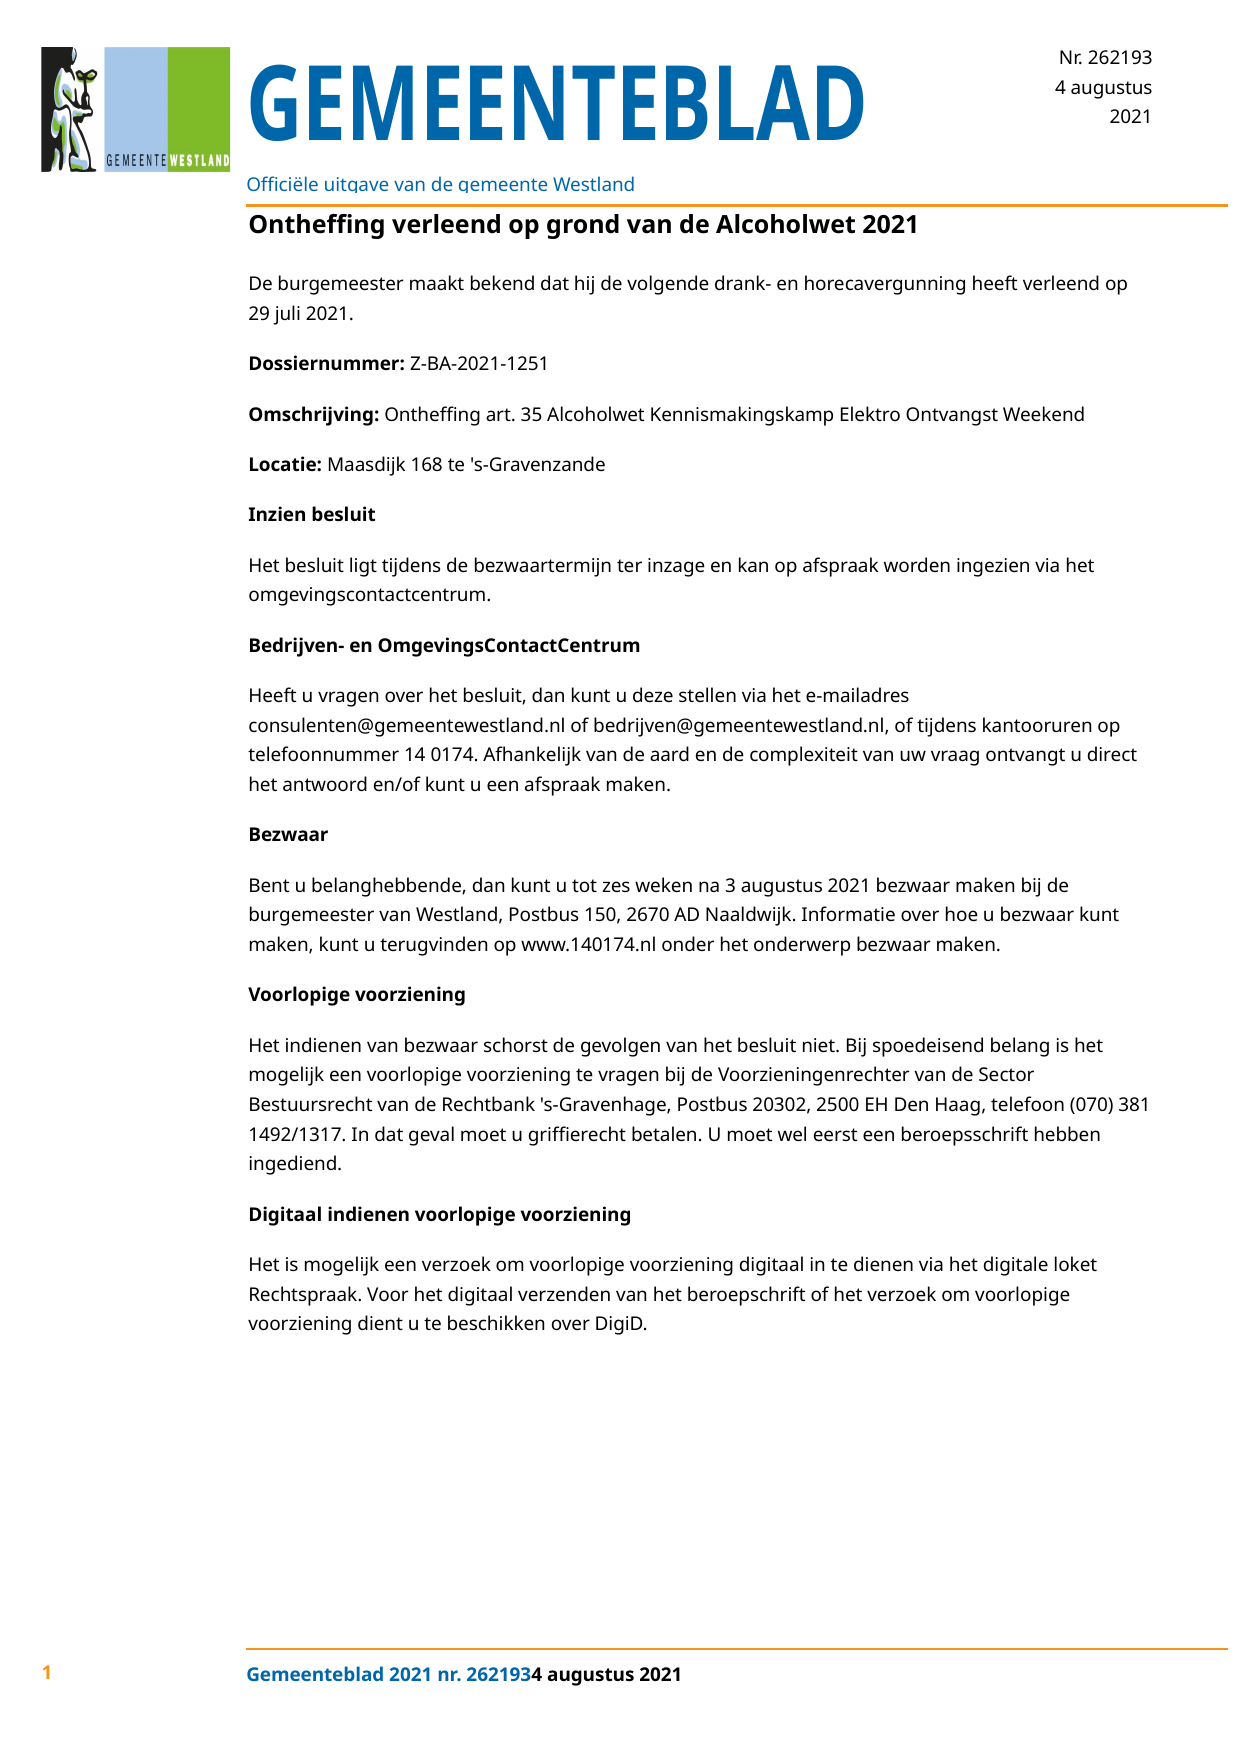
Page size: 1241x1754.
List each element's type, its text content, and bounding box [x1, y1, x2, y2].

text Inzien besluit [248, 502, 1152, 527]
text Het indienen van bezwaar schorst de gevolgen van het besluit niet. Bij spoedeisend belang is het mogelijk een voorlopige voorziening te vragen bij de Voorzieningenrechter van de Sector Bestuursrecht van de Rechtbank 's-Gravenhage, Postbus 20302, 2500 EH Den Haag, telefoon (070) 381 1492/1317. In dat geval moet u griffierecht betalen. U moet wel eerst een beroepsschrift hebben ingediend. [248, 1032, 1152, 1176]
text Omschrijving: Ontheffing art. 35 Alcoholwet Kennismakingskamp Elektro Ontvangst Weekend [248, 401, 1152, 426]
picture [41, 47, 231, 172]
text Dossiernummer: Z-BA-2021-1251 [248, 350, 1152, 376]
text Bedrijven- en OmgevingsContactCentrum [248, 632, 1152, 658]
text Voorlopige voorziening [248, 982, 1152, 1007]
text Het besluit ligt tijdens de bezwaartermijn ter inzage en kan op afspraak worden ingezien via het omgevingscontactcentrum. [248, 552, 1152, 607]
text Ontheffing verleend op grond van de Alcoholwet 2021 [248, 207, 1152, 241]
text Bent u belanghebbende, dan kunt u tot zes weken na 3 augustus 2021 bezwaar maken bij de burgemeester van Westland, Postbus 150, 2670 AD Naaldwijk. Informatie over hoe u bezwaar kunt maken, kunt u terugvinden op www.140174.nl onder het onderwerp bezwaar maken. [248, 872, 1152, 957]
text Digitaal indienen voorlopige voorziening [248, 1201, 1152, 1226]
text Locatie: Maasdijk 168 te 's-Gravenzande [248, 451, 1152, 477]
text Bezwaar [248, 822, 1152, 847]
text Heeft u vragen over het besluit, dan kunt u deze stellen via het e-mailadres consulenten@gemeentewestland.nl of bedrijven@gemeentewestland.nl, of tijdens kantooruren op telefoonnummer 14 0174. Afhankelijk van de aard en de complexiteit van uw vraag ontvangt u direct het antwoord en/of kunt u een afspraak maken. [248, 682, 1152, 797]
text De burgemeester maakt bekend dat hij de volgende drank- en horecavergunning heeft verleend op 29 juli 2021. [248, 270, 1152, 326]
text Het is mogelijk een verzoek om voorlopige voorziening digitaal in te dienen via het digitale loket Rechtspraak. Voor het digitaal verzenden van het beroepschrift of het verzoek om voorlopige voorziening dient u te beschikken over DigiD. [248, 1251, 1152, 1336]
